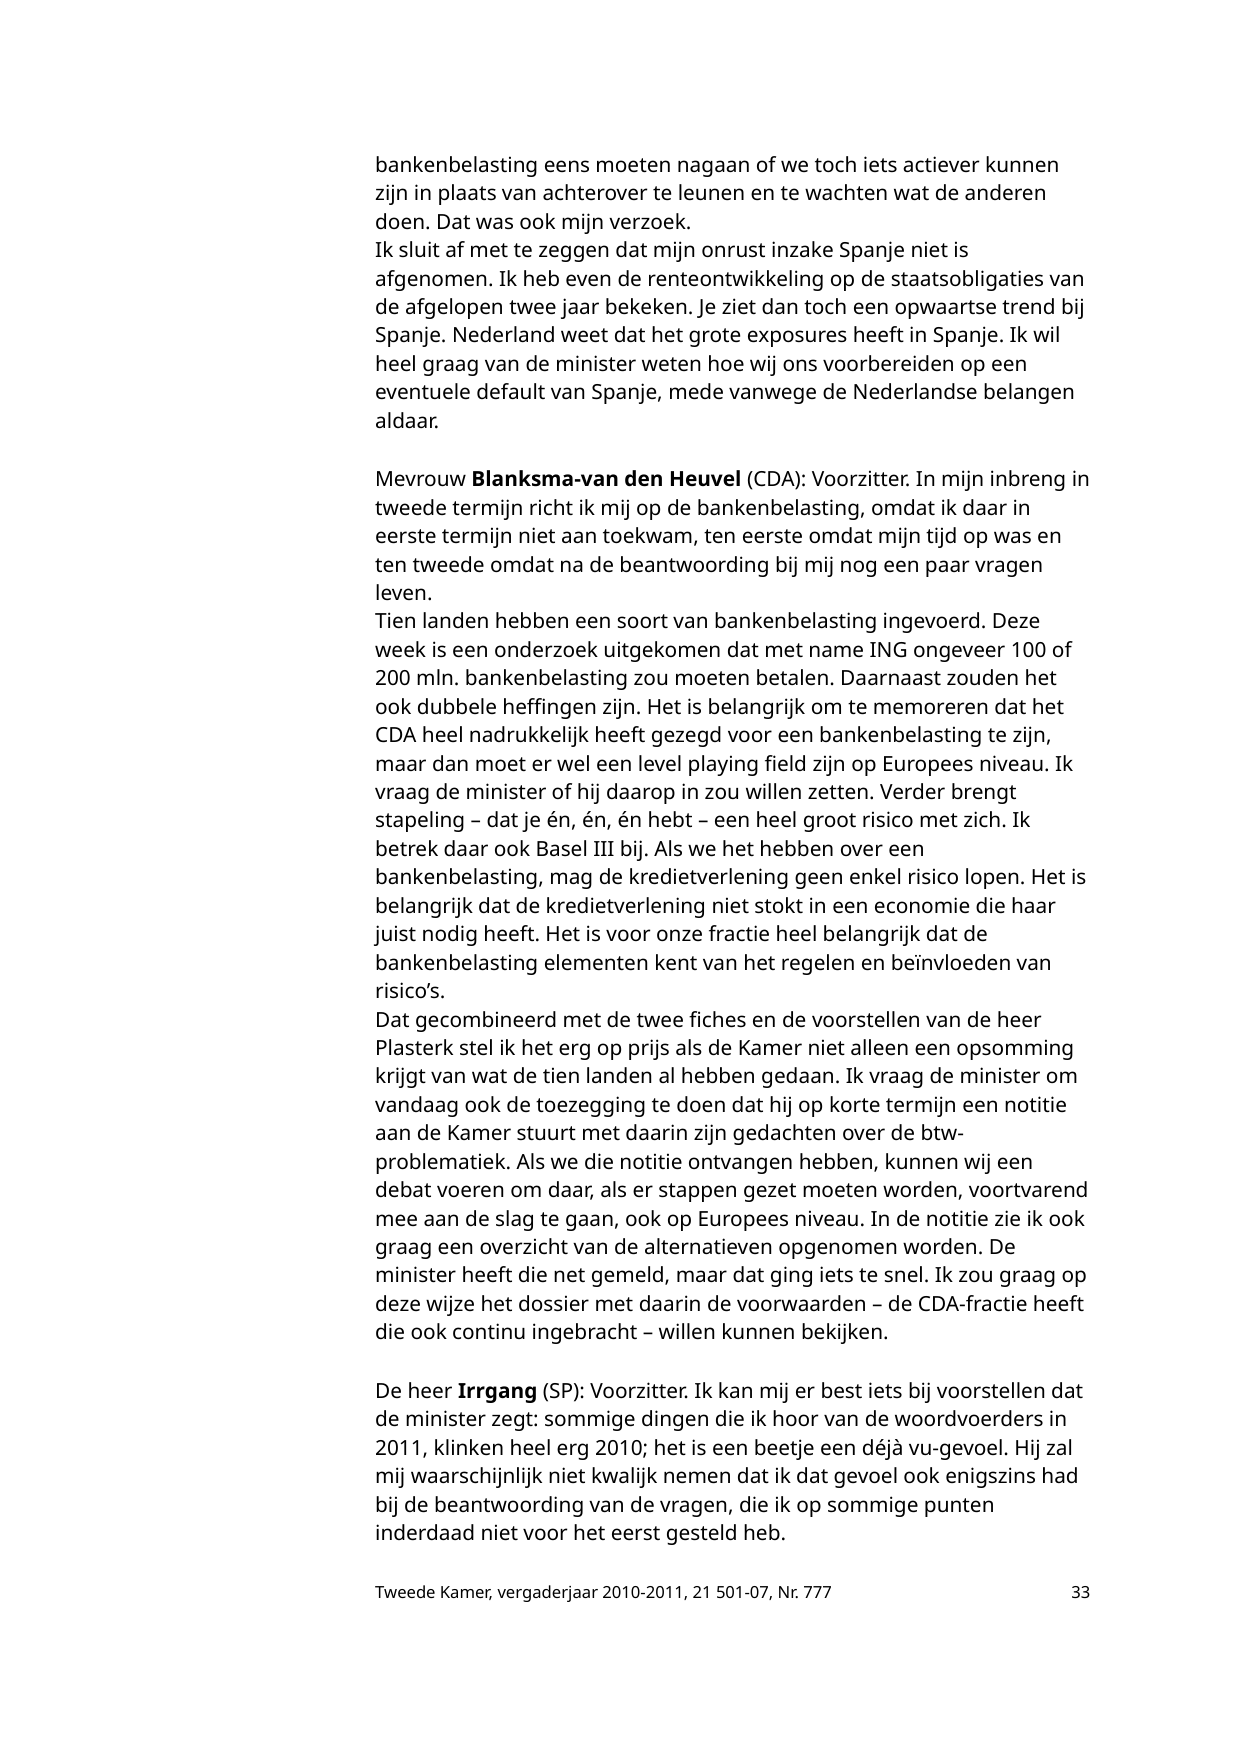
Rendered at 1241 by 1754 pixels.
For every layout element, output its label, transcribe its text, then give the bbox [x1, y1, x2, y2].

text Ik sluit af met te zeggen dat mijn onrust inzake Spanje niet is afgenomen. Ik heb even de renteontwikkeling op de staatsobligaties van de afgelopen twee jaar bekeken. Je ziet dan toch een opwaartse trend bij Spanje. Nederland weet dat het grote exposures heeft in Spanje. Ik wil heel graag van de minister weten hoe wij ons voorbereiden op een eventuele default van Spanje, mede vanwege de Nederlandse belangen aldaar. [375, 235, 1090, 434]
text Dat gecombineerd met de twee fiches en de voorstellen van de heer Plasterk stel ik het erg op prijs als de Kamer niet alleen een opsomming krijgt van wat de tien landen al hebben gedaan. Ik vraag de minister om vandaag ook de toezegging te doen dat hij op korte termijn een notitie aan de Kamer stuurt met daarin zijn gedachten over de btw-problematiek. Als we die notitie ontvangen hebben, kunnen wij een debat voeren om daar, als er stappen gezet moeten worden, voortvarend mee aan de slag te gaan, ook op Europees niveau. In de notitie zie ik ook graag een overzicht van de alternatieven opgenomen worden. De minister heeft die net gemeld, maar dat ging iets te snel. Ik zou graag op deze wijze het dossier met daarin de voorwaarden – de CDA-fractie heeft die ook continu ingebracht – willen kunnen bekijken. [375, 1005, 1090, 1346]
text Mevrouw Blanksma-van den Heuvel (CDA): Voorzitter. In mijn inbreng in tweede termijn richt ik mij op de bankenbelasting, omdat ik daar in eerste termijn niet aan toekwam, ten eerste omdat mijn tijd op was en ten tweede omdat na de beantwoording bij mij nog een paar vragen leven. [375, 464, 1090, 607]
text De heer Irrgang (SP): Voorzitter. Ik kan mij er best iets bij voorstellen dat de minister zegt: sommige dingen die ik hoor van de woordvoerders in 2011, klinken heel erg 2010; het is een beetje een déjà vu-gevoel. Hij zal mij waarschijnlijk niet kwalijk nemen dat ik dat gevoel ook enigszins had bij de beantwoording van de vragen, die ik op sommige punten inderdaad niet voor het eerst gesteld heb. [375, 1376, 1090, 1547]
text bankenbelasting eens moeten nagaan of we toch iets actiever kunnen zijn in plaats van achterover te leunen en te wachten wat de anderen doen. Dat was ook mijn verzoek. [375, 150, 1090, 235]
text Tien landen hebben een soort van bankenbelasting ingevoerd. Deze week is een onderzoek uitgekomen dat met name ING ongeveer 100 of 200 mln. bankenbelasting zou moeten betalen. Daarnaast zouden het ook dubbele heffingen zijn. Het is belangrijk om te memoreren dat het CDA heel nadrukkelijk heeft gezegd voor een bankenbelasting te zijn, maar dan moet er wel een level playing field zijn op Europees niveau. Ik vraag de minister of hij daarop in zou willen zetten. Verder brengt stapeling – dat je én, én, én hebt – een heel groot risico met zich. Ik betrek daar ook Basel III bij. Als we het hebben over een bankenbelasting, mag de kredietverlening geen enkel risico lopen. Het is belangrijk dat de kredietverlening niet stokt in een economie die haar juist nodig heeft. Het is voor onze fractie heel belangrijk dat de bankenbelasting elementen kent van het regelen en beïnvloeden van risico’s. [375, 607, 1090, 1005]
